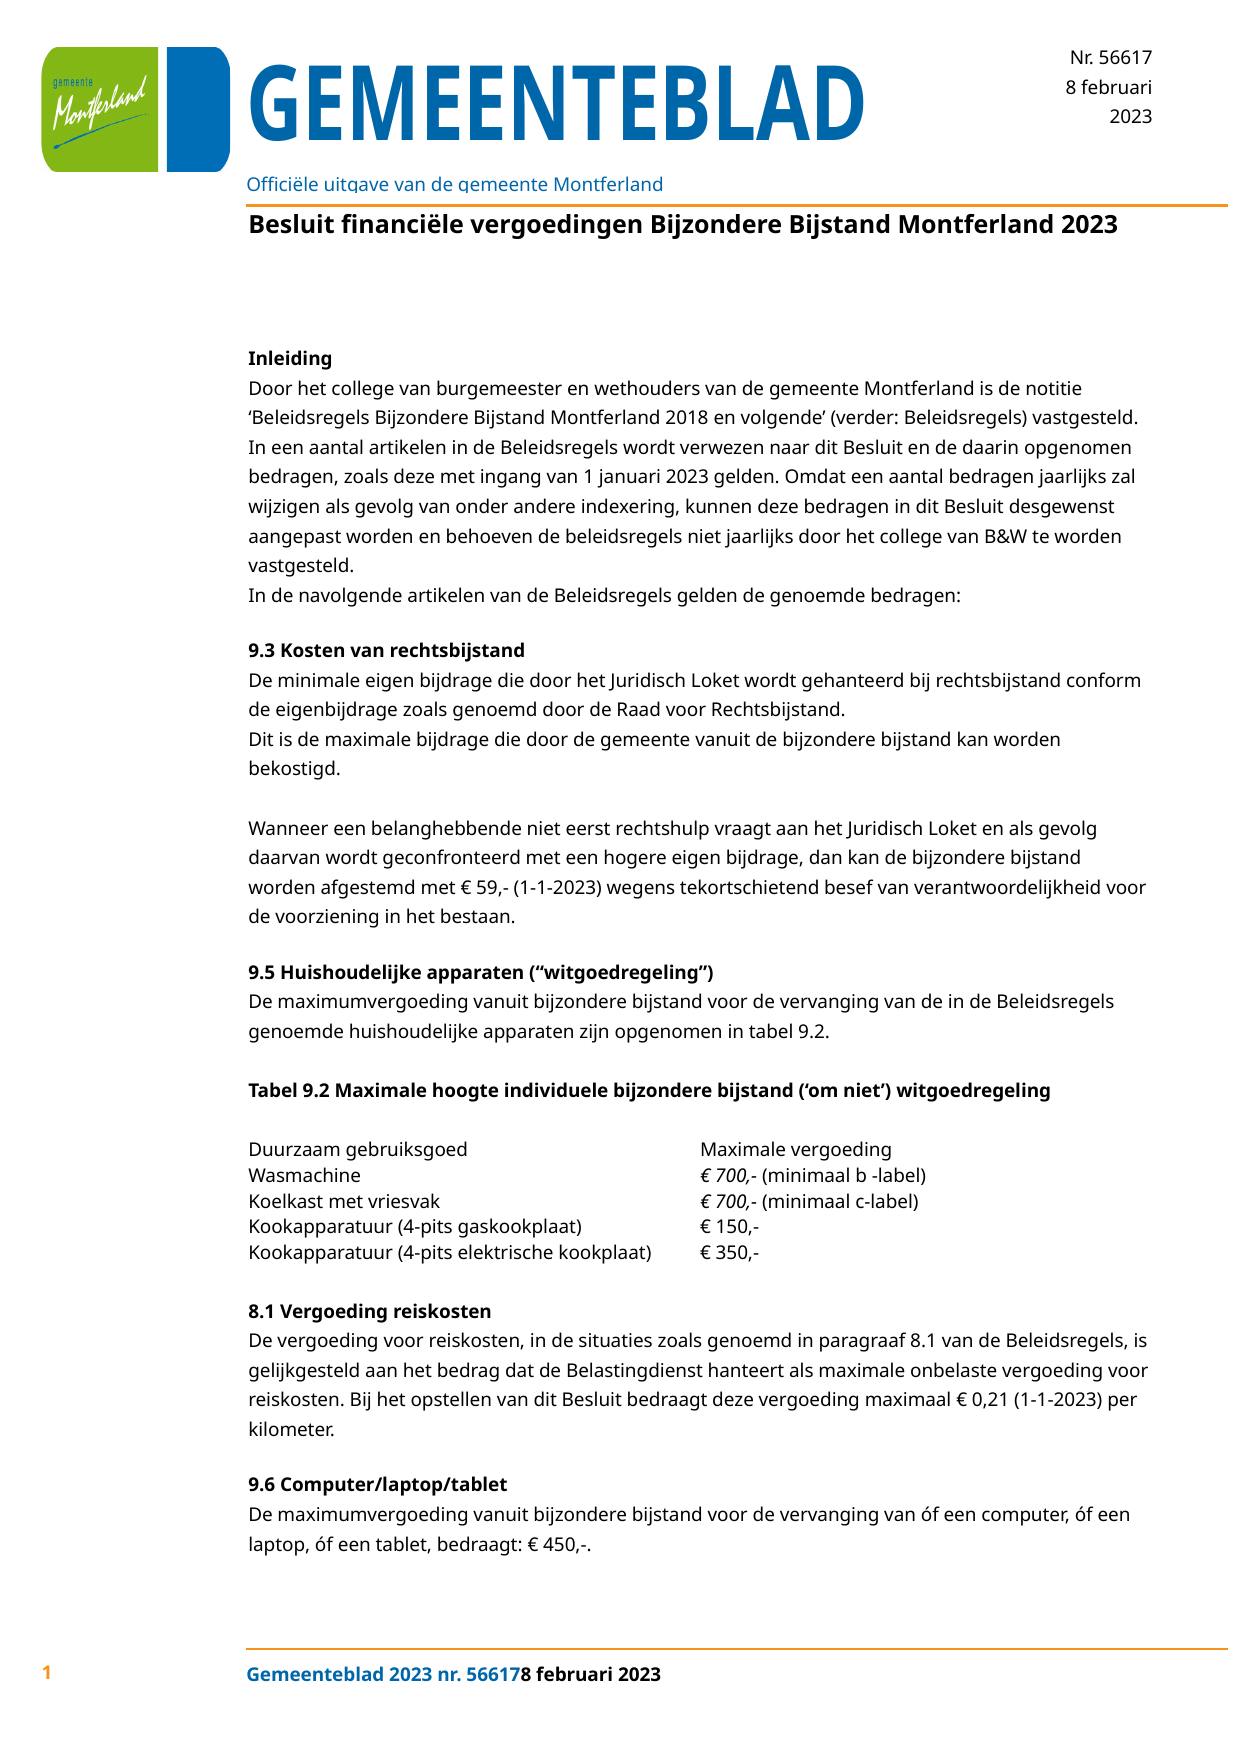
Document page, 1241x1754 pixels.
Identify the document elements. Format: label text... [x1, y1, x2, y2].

text De maximumvergoeding vanuit bijzondere bijstand voor de vervanging van de in de Beleidsregels genoemde huishoudelijke apparaten zijn opgenomen in tabel 9.2. [248, 988, 1152, 1044]
text 9.5 Huishoudelijke apparaten (“witgoedregeling”) [248, 959, 1152, 984]
table_header Duurzaam gebruiksgoed [248, 1136, 700, 1162]
table_cell Wasmachine [248, 1162, 700, 1188]
table_cell Koelkast met vriesvak [248, 1188, 700, 1214]
table_cell Kookapparatuur (4-pits elektrische kookplaat) [248, 1239, 700, 1265]
text De minimale eigen bijdrage die door het Juridisch Loket wordt gehanteerd bij rechtsbijstand conform de eigenbijdrage zoals genoemd door de Raad voor Rechtsbijstand. [248, 667, 1152, 722]
table_cell € 700,- (minimaal b -label) [700, 1162, 1152, 1188]
text 8.1 Vergoeding reiskosten [248, 1298, 1152, 1324]
text Besluit financiële vergoedingen Bijzondere Bijstand Montferland 2023 [248, 207, 1152, 241]
text De vergoeding voor reiskosten, in de situaties zoals genoemd in paragraaf 8.1 van de Beleidsregels, is gelijkgesteld aan het bedrag dat de Belastingdienst hanteert als maximale onbelaste vergoeding voor reiskosten. Bij het opstellen van dit Besluit bedraagt deze vergoeding maximaal € 0,21 (1-1-2023) per kilometer. [248, 1327, 1152, 1442]
text De maximumvergoeding vanuit bijzondere bijstand voor de vervanging van óf een computer, óf een laptop, óf een tablet, bedraagt: € 450,-. [248, 1501, 1152, 1556]
picture [41, 47, 231, 172]
table_cell Kookapparatuur (4-pits gaskookplaat) [248, 1214, 700, 1239]
text Wanneer een belanghebbende niet eerst rechtshulp vraagt aan het Juridisch Loket en als gevolg daarvan wordt geconfronteerd met een hogere eigen bijdrage, dan kan de bijzondere bijstand worden afgestemd met € 59,- (1-1-2023) wegens tekortschietend besef van verantwoordelijkheid voor de voorziening in het bestaan. [248, 815, 1152, 929]
table_cell € 700,- (minimaal c-label) [700, 1188, 1152, 1214]
text Tabel 9.2 Maximale hoogte individuele bijzondere bijstand (‘om niet’) witgoedregeling [248, 1077, 1152, 1103]
text Door het college van burgemeester en wethouders van de gemeente Montferland is de notitie ‘Beleidsregels Bijzondere Bijstand Montferland 2018 en volgende’ (verder: Beleidsregels) vastgesteld. In een aantal artikelen in de Beleidsregels wordt verwezen naar dit Besluit en de daarin opgenomen bedragen, zoals deze met ingang van 1 januari 2023 gelden. Omdat een aantal bedragen jaarlijks zal wijzigen als gevolg van onder andere indexering, kunnen deze bedragen in dit Besluit desgewenst aangepast worden en behoeven de beleidsregels niet jaarlijks door het college van B&W te worden vastgesteld. [248, 375, 1152, 578]
text 9.3 Kosten van rechtsbijstand [248, 637, 1152, 663]
table_cell € 150,- [700, 1214, 1152, 1239]
text Inleiding [248, 345, 1152, 371]
table_header Maximale vergoeding [700, 1136, 1152, 1162]
text In de navolgende artikelen van de Beleidsregels gelden de genoemde bedragen: [248, 582, 1152, 608]
table_cell € 350,- [700, 1239, 1152, 1265]
text Dit is de maximale bijdrage die door de gemeente vanuit de bijzondere bijstand kan worden bekostigd. [248, 726, 1152, 781]
text 9.6 Computer/laptop/tablet [248, 1472, 1152, 1497]
